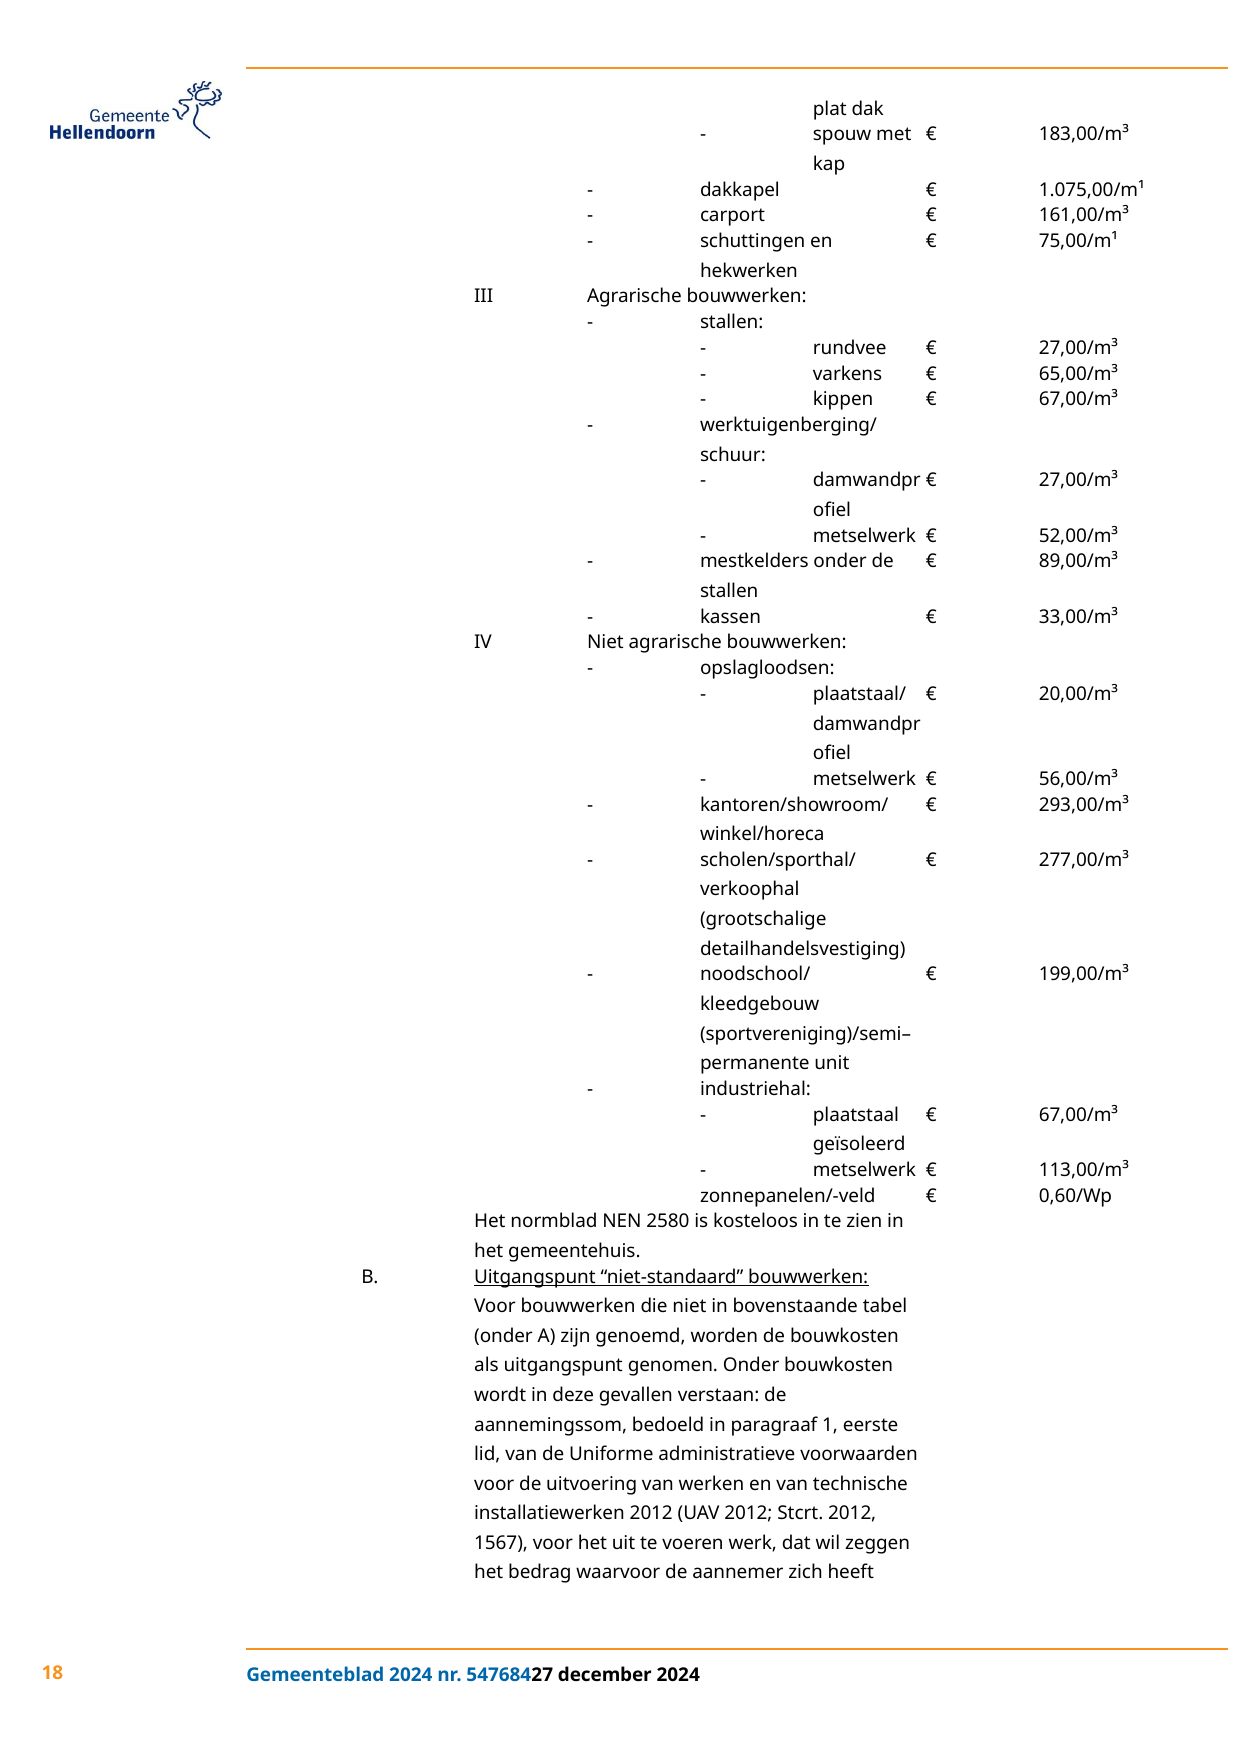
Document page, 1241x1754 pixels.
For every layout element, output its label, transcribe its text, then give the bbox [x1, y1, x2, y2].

table_cell [361, 680, 474, 765]
table_cell Het normblad NEN 2580 is kosteloos in te zien in het gemeentehuis. [474, 1208, 926, 1263]
table_cell spouw met kap [813, 121, 926, 176]
table_cell industriehal: [700, 1075, 926, 1101]
table_cell [361, 765, 474, 791]
table_cell [587, 680, 700, 765]
table_cell [926, 654, 1038, 680]
table_cell [1039, 95, 1152, 121]
table_cell [1039, 629, 1152, 654]
table_cell plaatstaal geïsoleerd [813, 1101, 926, 1156]
table_cell [587, 1182, 700, 1207]
table_cell damwandprofiel [813, 467, 926, 522]
table_cell [248, 411, 361, 467]
table_cell [926, 95, 1038, 121]
table_cell [926, 1263, 1038, 1584]
table_cell - [587, 654, 700, 680]
table_cell [361, 411, 474, 467]
table_cell [926, 283, 1038, 308]
table_cell - [587, 411, 700, 467]
table_cell rundvee [813, 334, 926, 360]
table_cell [474, 95, 587, 121]
table_cell plat dak [813, 95, 926, 121]
table_cell metselwerk [813, 522, 926, 548]
table_cell [248, 680, 361, 765]
table_cell € [926, 846, 1038, 961]
table_cell Niet agrarische bouwwerken: [587, 629, 926, 654]
table_cell [474, 1182, 587, 1207]
table_cell [361, 522, 474, 548]
table_cell [1039, 283, 1152, 308]
table_cell - [700, 467, 813, 522]
table_cell - [700, 765, 813, 791]
table_cell [474, 360, 587, 386]
table_cell 1.075,00/m¹ [1039, 176, 1152, 202]
table_cell [474, 791, 587, 846]
table_cell kantoren/showroom/winkel/horeca [700, 791, 926, 846]
table_cell 67,00/m³ [1039, 1101, 1152, 1156]
table_cell [248, 176, 361, 202]
table_cell [926, 629, 1038, 654]
table_cell plaatstaal/damwandprofiel [813, 680, 926, 765]
table_cell - [587, 548, 700, 603]
table_cell [926, 411, 1038, 467]
table_cell [474, 308, 587, 334]
table_cell [248, 1208, 361, 1263]
table_cell [587, 1156, 700, 1182]
table_cell scholen/sporthal/verkoophal (grootschalige detailhandelsvestiging) [700, 846, 926, 961]
table_cell [361, 846, 474, 961]
table_cell [248, 283, 361, 308]
table_cell - [587, 176, 700, 202]
table_cell € [926, 121, 1038, 176]
table_cell [474, 467, 587, 522]
table_cell opslagloodsen: [700, 654, 926, 680]
table_cell - [700, 95, 813, 121]
table_cell 293,00/m³ [1039, 791, 1152, 846]
table_cell [361, 629, 474, 654]
table_cell [587, 360, 700, 386]
table_cell [248, 121, 361, 176]
table_cell [248, 548, 361, 603]
table_cell 27,00/m³ [1039, 467, 1152, 522]
table_cell [361, 467, 474, 522]
table_cell 277,00/m³ [1039, 846, 1152, 961]
table_cell [248, 227, 361, 283]
table_cell € [926, 1182, 1038, 1207]
table_cell dakkapel [700, 176, 926, 202]
table_cell [248, 654, 361, 680]
table_cell 183,00/m³ [1039, 121, 1152, 176]
table_cell [248, 386, 361, 411]
table_cell [361, 654, 474, 680]
table_cell [361, 227, 474, 283]
table_cell [361, 548, 474, 603]
table_cell [926, 308, 1038, 334]
table_cell 65,00/m³ [1039, 360, 1152, 386]
table_cell [474, 654, 587, 680]
table_cell werktuigenberging/schuur: [700, 411, 926, 467]
table_cell € [926, 1156, 1038, 1182]
table_cell - [700, 1101, 813, 1156]
table_cell 199,00/m³ [1039, 961, 1152, 1075]
table_cell - [587, 846, 700, 961]
table_cell 0,60/Wp [1039, 1182, 1152, 1207]
table_cell 161,00/m³ [1039, 202, 1152, 227]
table_cell B. [361, 1263, 474, 1584]
table_cell € [926, 360, 1038, 386]
table_cell 75,00/m¹ [1039, 227, 1152, 283]
table_cell kassen [700, 603, 926, 629]
table_cell [248, 1075, 361, 1101]
table_cell [248, 334, 361, 360]
table_cell [474, 202, 587, 227]
table_cell [474, 176, 587, 202]
table_cell [361, 603, 474, 629]
table_cell Agrarische bouwwerken: [587, 283, 926, 308]
table_cell Uitgangspunt “niet-standaard” bouwwerken: Voor bouwwerken die niet in bovenstaande tabel (onder A) zijn genoemd, worden de bouwkosten als uitgangspunt genomen. Onder bouwkosten wordt in deze gevallen verstaan: de aannemingssom, bedoeld in paragraaf 1, eerste lid, van de Uniforme administratieve voorwaarden voor de uitvoering van werken en van technische installatiewerken 2012 (UAV 2012; Stcrt. 2012, 1567), voor het uit te voeren werk, dat wil zeggen het bedrag waarvoor de aannemer zich heeft [474, 1263, 926, 1584]
table_cell [1039, 1263, 1152, 1584]
table_cell schuttingen en hekwerken [700, 227, 926, 283]
table_cell [361, 386, 474, 411]
table_cell [361, 791, 474, 846]
table_cell [474, 411, 587, 467]
table_cell - [700, 680, 813, 765]
table_cell € [926, 522, 1038, 548]
table_cell [474, 603, 587, 629]
table_cell 67,00/m³ [1039, 386, 1152, 411]
picture [41, 47, 231, 172]
table_cell [248, 1156, 361, 1182]
table_cell mestkelders onder de stallen [700, 548, 926, 603]
table_cell € [926, 961, 1038, 1075]
table_cell [361, 176, 474, 202]
table_cell - [700, 334, 813, 360]
table_cell [587, 386, 700, 411]
table_cell [248, 1101, 361, 1156]
table_cell [1039, 654, 1152, 680]
table_cell [474, 334, 587, 360]
table_cell [361, 308, 474, 334]
table_cell - [587, 961, 700, 1075]
table_cell € [926, 548, 1038, 603]
table_cell € [926, 1101, 1038, 1156]
table_cell kippen [813, 386, 926, 411]
table_cell [248, 791, 361, 846]
table_cell € [926, 227, 1038, 283]
table_cell [361, 1156, 474, 1182]
table_cell - [587, 791, 700, 846]
table_cell [248, 522, 361, 548]
table_cell [474, 121, 587, 176]
table_cell [474, 1101, 587, 1156]
table_cell [361, 202, 474, 227]
table_cell € [926, 603, 1038, 629]
table_cell IV [474, 629, 587, 654]
table_cell [248, 467, 361, 522]
table_cell [361, 283, 474, 308]
table_cell - [700, 386, 813, 411]
table_cell [474, 765, 587, 791]
table_cell - [587, 202, 700, 227]
table_cell [926, 1208, 1038, 1263]
table_cell [248, 846, 361, 961]
table_cell € [926, 765, 1038, 791]
table_cell [926, 1075, 1038, 1101]
table_cell € [926, 176, 1038, 202]
table_cell zonnepanelen/-veld [700, 1182, 926, 1207]
table_cell 52,00/m³ [1039, 522, 1152, 548]
table_cell [587, 1101, 700, 1156]
table_cell noodschool/kleedgebouw (sportvereniging)/semi–permanente unit [700, 961, 926, 1075]
table_cell € [926, 791, 1038, 846]
table_cell [474, 1075, 587, 1101]
table_cell [248, 308, 361, 334]
table_cell [361, 1075, 474, 1101]
table_cell [248, 95, 361, 121]
table_cell [248, 202, 361, 227]
table_cell € [926, 467, 1038, 522]
table_cell [361, 1208, 474, 1263]
table_cell 113,00/m³ [1039, 1156, 1152, 1182]
table_cell 89,00/m³ [1039, 548, 1152, 603]
table_cell [1039, 1075, 1152, 1101]
table_cell [248, 1263, 361, 1584]
table_cell [474, 227, 587, 283]
table_cell [361, 334, 474, 360]
table_cell 20,00/m³ [1039, 680, 1152, 765]
table_cell [587, 95, 700, 121]
table_cell [474, 680, 587, 765]
table_cell [587, 334, 700, 360]
table_cell [1039, 411, 1152, 467]
table_cell [248, 961, 361, 1075]
table_cell € [926, 334, 1038, 360]
table_cell [248, 629, 361, 654]
table_cell [361, 961, 474, 1075]
table_cell [587, 765, 700, 791]
table_cell € [926, 680, 1038, 765]
table_cell - [587, 227, 700, 283]
table_cell [1039, 308, 1152, 334]
table_cell [474, 548, 587, 603]
table_cell [587, 467, 700, 522]
table_cell [1039, 1208, 1152, 1263]
table_cell [587, 522, 700, 548]
table_cell € [926, 202, 1038, 227]
table_cell [474, 961, 587, 1075]
table_cell [248, 1182, 361, 1207]
table_cell [248, 765, 361, 791]
table_cell - [587, 1075, 700, 1101]
table_cell metselwerk [813, 765, 926, 791]
table_cell - [700, 522, 813, 548]
table_cell - [700, 360, 813, 386]
table_cell € [926, 386, 1038, 411]
table_cell [474, 522, 587, 548]
table_cell - [587, 308, 700, 334]
table_cell - [700, 1156, 813, 1182]
table_cell - [587, 603, 700, 629]
table_cell [587, 121, 700, 176]
table_cell stallen: [700, 308, 926, 334]
table_cell carport [700, 202, 926, 227]
table_cell [474, 1156, 587, 1182]
table_cell III [474, 283, 587, 308]
table_cell varkens [813, 360, 926, 386]
table_cell metselwerk [813, 1156, 926, 1182]
table_cell - [700, 121, 813, 176]
table_cell 33,00/m³ [1039, 603, 1152, 629]
table_cell [361, 360, 474, 386]
table_cell [248, 603, 361, 629]
table_cell [361, 1182, 474, 1207]
table_cell [248, 360, 361, 386]
table_cell [474, 386, 587, 411]
table_cell [474, 846, 587, 961]
table_cell [361, 121, 474, 176]
table_cell 27,00/m³ [1039, 334, 1152, 360]
table_cell [361, 95, 474, 121]
table_cell [361, 1101, 474, 1156]
table_cell 56,00/m³ [1039, 765, 1152, 791]
